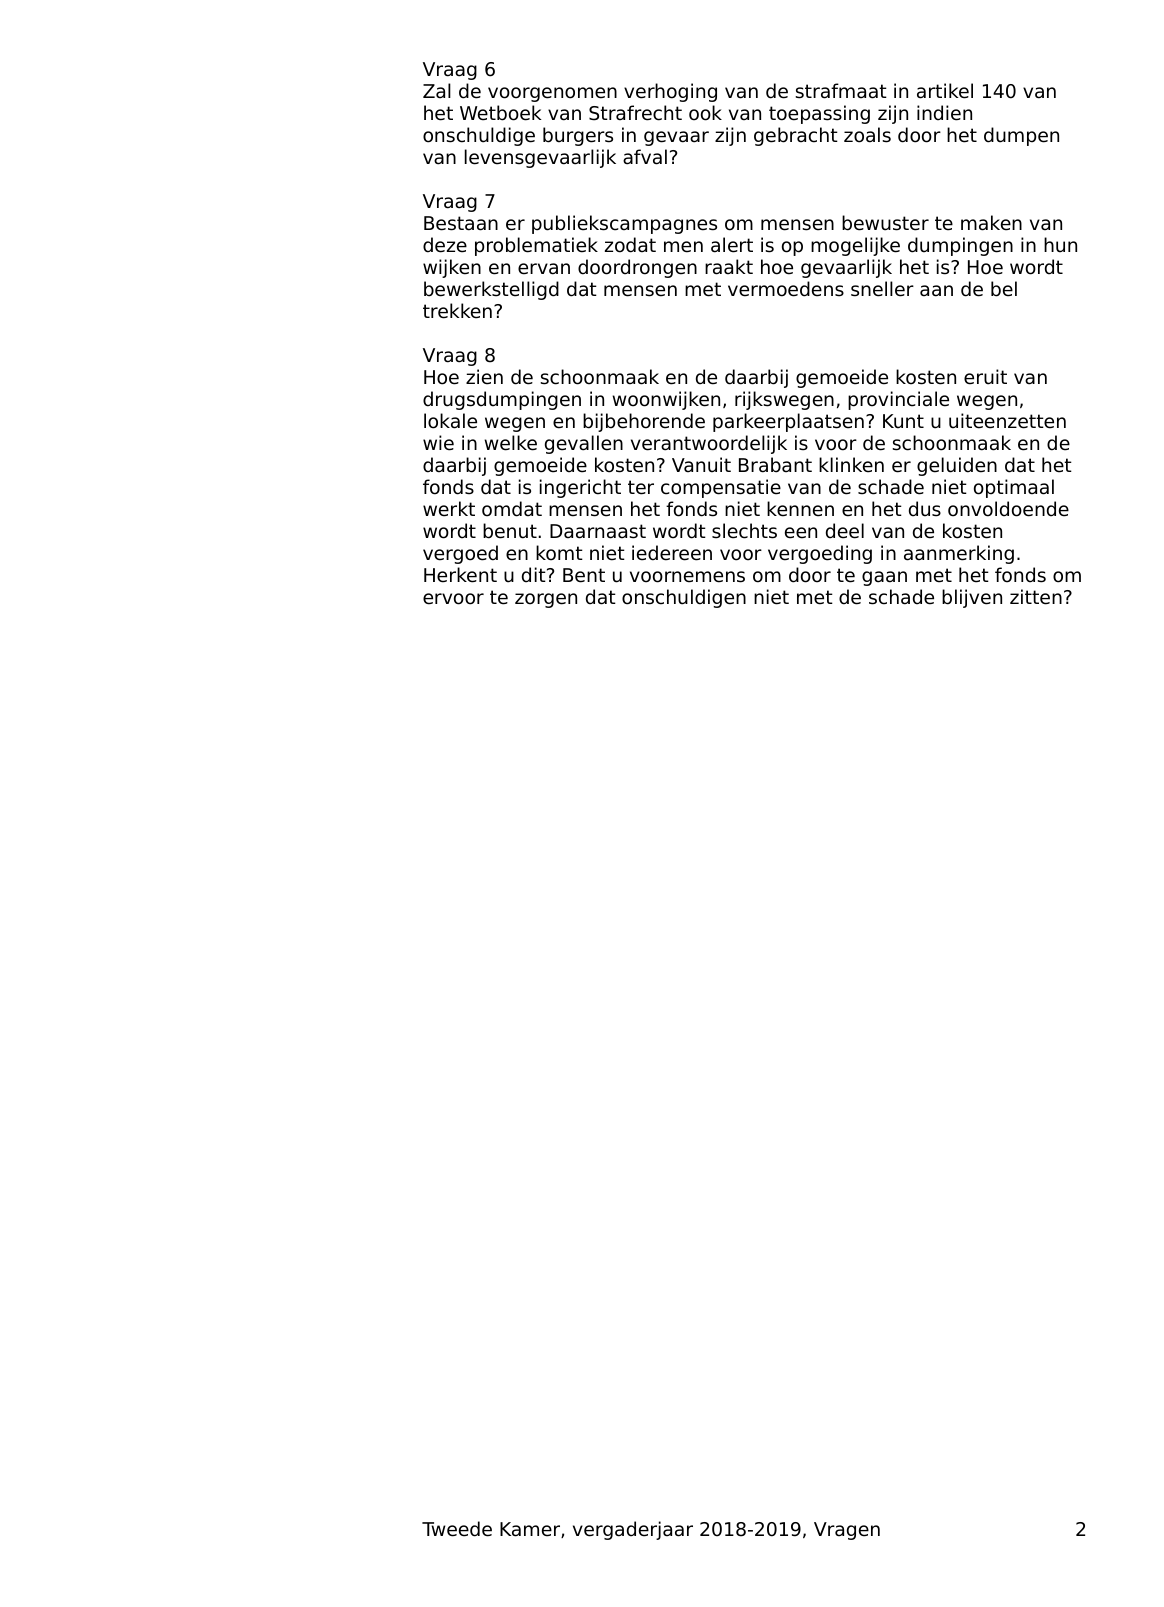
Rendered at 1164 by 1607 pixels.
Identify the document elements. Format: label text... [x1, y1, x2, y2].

text Hoe zien de schoonmaak en de daarbij gemoeide kosten eruit van drugsdumpingen in woonwijken, rijkswegen, provinciale wegen, lokale wegen en bijbehorende parkeerplaatsen? Kunt u uiteenzetten wie in welke gevallen verantwoordelijk is voor de schoonmaak en de daarbij gemoeide kosten? Vanuit Brabant klinken er geluiden dat het fonds dat is ingericht ter compensatie van de schade niet optimaal werkt omdat mensen het fonds niet kennen en het dus onvoldoende wordt benut. Daarnaast wordt slechts een deel van de kosten vergoed en komt niet iedereen voor vergoeding in aanmerking. Herkent u dit? Bent u voornemens om door te gaan met het fonds om ervoor te zorgen dat onschuldigen niet met de schade blijven zitten? [422, 367, 1087, 609]
text Vraag 7 [422, 191, 1087, 213]
text Vraag 8 [422, 345, 1087, 367]
text Zal de voorgenomen verhoging van de strafmaat in artikel 140 van het Wetboek van Strafrecht ook van toepassing zijn indien onschuldige burgers in gevaar zijn gebracht zoals door het dumpen van levensgevaarlijk afval? [422, 81, 1087, 169]
text Vraag 6 [422, 59, 1087, 81]
text Bestaan er publiekscampagnes om mensen bewuster te maken van deze problematiek zodat men alert is op mogelijke dumpingen in hun wijken en ervan doordrongen raakt hoe gevaarlijk het is? Hoe wordt bewerkstelligd dat mensen met vermoedens sneller aan de bel trekken? [422, 213, 1087, 323]
